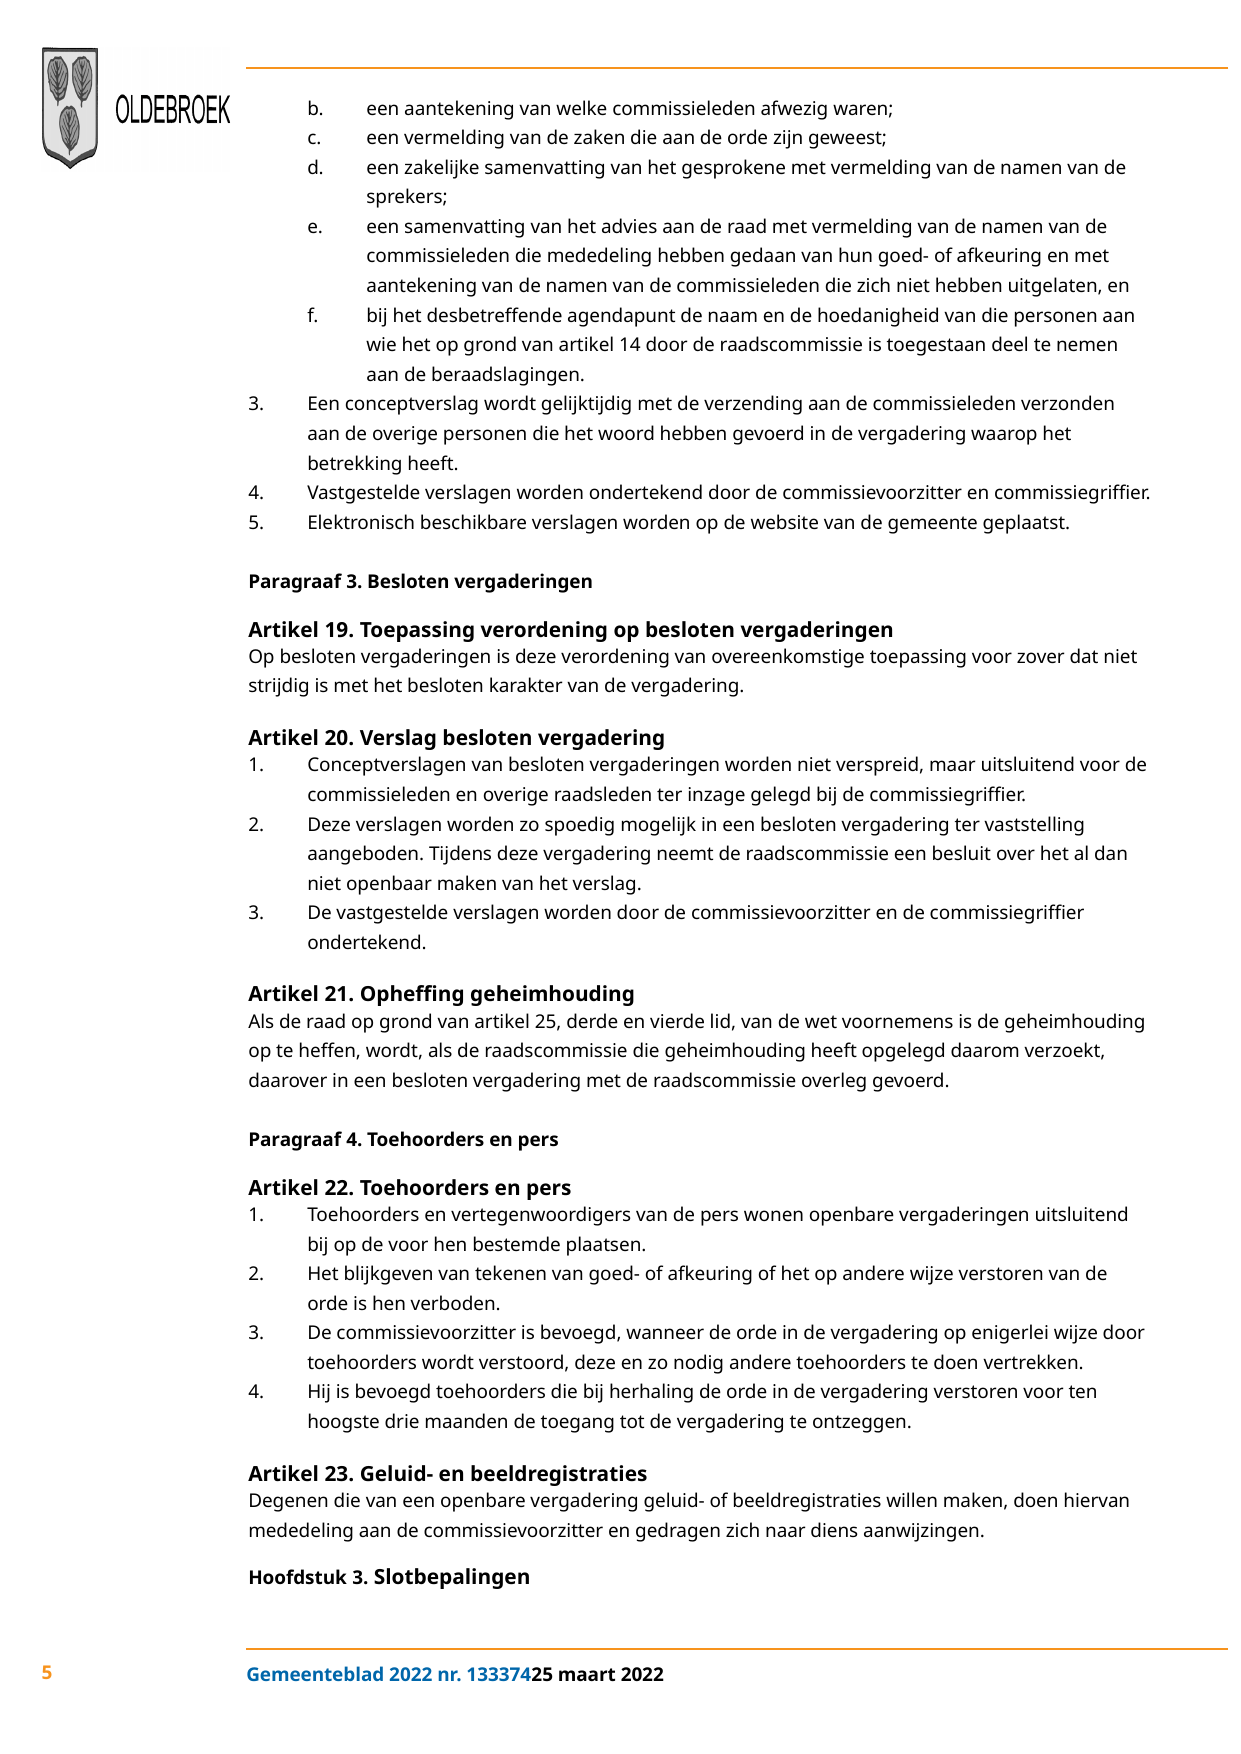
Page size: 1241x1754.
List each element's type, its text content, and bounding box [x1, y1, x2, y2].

list Vastgestelde verslagen worden ondertekend door de commissievoorzitter en commissiegriffier. [248, 479, 1152, 505]
text Paragraaf 3. Besloten vergaderingen [248, 568, 1152, 594]
list De vastgestelde verslagen worden door de commissievoorzitter en de commissiegriffier ondertekend. [248, 899, 1152, 955]
list De commissievoorzitter is bevoegd, wanneer de orde in de vergadering op enigerlei wijze door toehoorders wordt verstoord, deze en zo nodig andere toehoorders te doen vertrekken. [248, 1319, 1152, 1375]
list bij het desbetreffende agendapunt de naam en de hoedanigheid van die personen aan wie het op grond van artikel 14 door de raadscommissie is toegestaan deel te nemen aan de beraadslagingen. [307, 302, 1152, 387]
list een aantekening van welke commissieleden afwezig waren; [307, 95, 1152, 121]
list Hij is bevoegd toehoorders die bij herhaling de orde in de vergadering verstoren voor ten hoogste drie maanden de toegang tot de vergadering te ontzeggen. [248, 1379, 1152, 1434]
text Op besloten vergaderingen is deze verordening van overeenkomstige toepassing voor zover dat niet strijdig is met het besloten karakter van de vergadering. [248, 643, 1152, 698]
list Een conceptverslag wordt gelijktijdig met de verzending aan de commissieleden verzonden aan de overige personen die het woord hebben gevoerd in de vergadering waarop het betrekking heeft. [248, 391, 1152, 476]
text Als de raad op grond van artikel 25, derde en vierde lid, van de wet voornemens is de geheimhouding op te heffen, wordt, als de raadscommissie die geheimhouding heeft opgelegd daarom verzoekt, daarover in een besloten vergadering met de raadscommissie overleg gevoerd. [248, 1008, 1152, 1093]
list Het blijkgeven van tekenen van goed- of afkeuring of het op andere wijze verstoren van de orde is hen verboden. [248, 1260, 1152, 1316]
text Artikel 20. Verslag besloten vergadering [248, 723, 1152, 752]
list een zakelijke samenvatting van het gesprokene met vermelding van de namen van de sprekers; [307, 154, 1152, 209]
text Artikel 19. Toepassing verordening op besloten vergaderingen [248, 615, 1152, 643]
list een samenvatting van het advies aan de raad met vermelding van de namen van de commissieleden die mededeling hebben gedaan van hun goed- of afkeuring en met aantekening van de namen van de commissieleden die zich niet hebben uitgelaten, en [307, 213, 1152, 298]
text Artikel 23. Geluid- en beeldregistraties [248, 1459, 1152, 1487]
list een vermelding van de zaken die aan de orde zijn geweest; [307, 124, 1152, 150]
text Hoofdstuk 3. Slotbepalingen [248, 1562, 1152, 1591]
list Elektronisch beschikbare verslagen worden op de website van de gemeente geplaatst. [248, 509, 1152, 535]
text Artikel 22. Toehoorders en pers [248, 1173, 1152, 1201]
list Conceptverslagen van besloten vergaderingen worden niet verspreid, maar uitsluitend voor de commissieleden en overige raadsleden ter inzage gelegd bij de commissiegriffier. [248, 752, 1152, 807]
text Artikel 21. Opheffing geheimhouding [248, 979, 1152, 1008]
list Toehoorders en vertegenwoordigers van de pers wonen openbare vergaderingen uitsluitend bij op de voor hen bestemde plaatsen. [248, 1201, 1152, 1257]
text Paragraaf 4. Toehoorders en pers [248, 1126, 1152, 1152]
list Deze verslagen worden zo spoedig mogelijk in een besloten vergadering ter vaststelling aangeboden. Tijdens deze vergadering neemt de raadscommissie een besluit over het al dan niet openbaar maken van het verslag. [248, 811, 1152, 896]
picture [41, 47, 231, 172]
text Degenen die van een openbare vergadering geluid- of beeldregistraties willen maken, doen hiervan mededeling aan de commissievoorzitter en gedragen zich naar diens aanwijzingen. [248, 1487, 1152, 1542]
